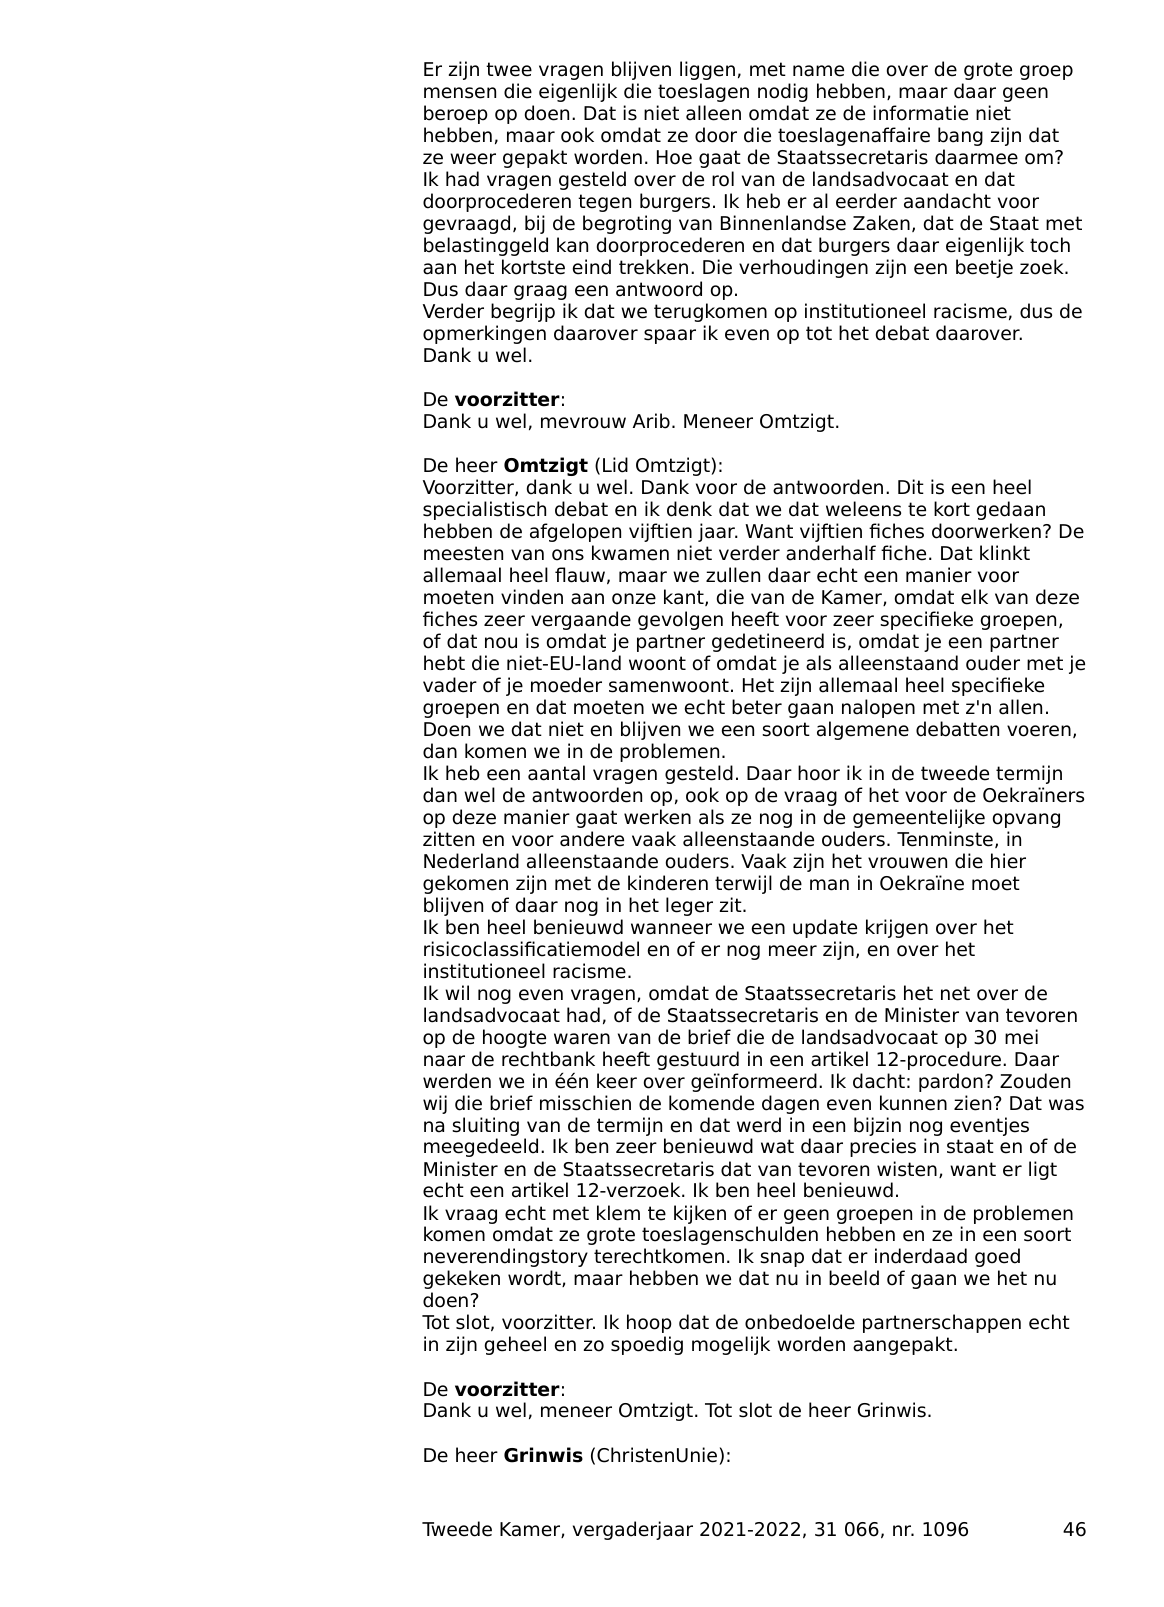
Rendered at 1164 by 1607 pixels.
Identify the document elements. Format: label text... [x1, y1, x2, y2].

text De heer Omtzigt (Lid Omtzigt): [422, 455, 1087, 477]
text De voorzitter: [422, 389, 1087, 411]
text Ik wil nog even vragen, omdat de Staatssecretaris het net over de landsadvocaat had, of de Staatssecretaris en de Minister van tevoren op de hoogte waren van de brief die de landsadvocaat op 30 mei naar de rechtbank heeft gestuurd in een artikel 12-procedure. Daar werden we in één keer over geïnformeerd. Ik dacht: pardon? Zouden wij die brief misschien de komende dagen even kunnen zien? Dat was na sluiting van de termijn en dat werd in een bijzin nog eventjes meegedeeld. Ik ben zeer benieuwd wat daar precies in staat en of de Minister en de Staatssecretaris dat van tevoren wisten, want er ligt echt een artikel 12-verzoek. Ik ben heel benieuwd. [422, 983, 1087, 1202]
text Ik vraag echt met klem te kijken of er geen groepen in de problemen komen omdat ze grote toeslagenschulden hebben en ze in een soort neverendingstory terechtkomen. Ik snap dat er inderdaad goed gekeken wordt, maar hebben we dat nu in beeld of gaan we het nu doen? [422, 1202, 1087, 1312]
text Ik heb een aantal vragen gesteld. Daar hoor ik in de tweede termijn dan wel de antwoorden op, ook op de vraag of het voor de Oekraïners op deze manier gaat werken als ze nog in de gemeentelijke opvang zitten en voor andere vaak alleenstaande ouders. Tenminste, in Nederland alleenstaande ouders. Vaak zijn het vrouwen die hier gekomen zijn met de kinderen terwijl de man in Oekraïne moet blijven of daar nog in het leger zit. [422, 763, 1087, 917]
text De voorzitter: [422, 1378, 1087, 1400]
text Verder begrijp ik dat we terugkomen op institutioneel racisme, dus de opmerkingen daarover spaar ik even op tot het debat daarover. [422, 301, 1087, 345]
text Tot slot, voorzitter. Ik hoop dat de onbedoelde partnerschappen echt in zijn geheel en zo spoedig mogelijk worden aangepakt. [422, 1312, 1087, 1356]
text Dank u wel, mevrouw Arib. Meneer Omtzigt. [422, 411, 1087, 433]
text Voorzitter, dank u wel. Dank voor de antwoorden. Dit is een heel specialistisch debat en ik denk dat we dat weleens te kort gedaan hebben de afgelopen vijftien jaar. Want vijftien fiches doorwerken? De meesten van ons kwamen niet verder anderhalf fiche. Dat klinkt allemaal heel flauw, maar we zullen daar echt een manier voor moeten vinden aan onze kant, die van de Kamer, omdat elk van deze fiches zeer vergaande gevolgen heeft voor zeer specifieke groepen, of dat nou is omdat je partner gedetineerd is, omdat je een partner hebt die niet-EU-land woont of omdat je als alleenstaand ouder met je vader of je moeder samenwoont. Het zijn allemaal heel specifieke groepen en dat moeten we echt beter gaan nalopen met z'n allen. Doen we dat niet en blijven we een soort algemene debatten voeren, dan komen we in de problemen. [422, 477, 1087, 763]
text Ik ben heel benieuwd wanneer we een update krijgen over het risicoclassificatiemodel en of er nog meer zijn, en over het institutioneel racisme. [422, 917, 1087, 983]
text Dank u wel, meneer Omtzigt. Tot slot de heer Grinwis. [422, 1400, 1087, 1422]
text De heer Grinwis (ChristenUnie): [422, 1444, 1087, 1467]
text Dank u wel. [422, 345, 1087, 367]
text Er zijn twee vragen blijven liggen, met name die over de grote groep mensen die eigenlijk die toeslagen nodig hebben, maar daar geen beroep op doen. Dat is niet alleen omdat ze de informatie niet hebben, maar ook omdat ze door die toeslagenaffaire bang zijn dat ze weer gepakt worden. Hoe gaat de Staatssecretaris daarmee om? [422, 59, 1087, 169]
text Ik had vragen gesteld over de rol van de landsadvocaat en dat doorprocederen tegen burgers. Ik heb er al eerder aandacht voor gevraagd, bij de begroting van Binnenlandse Zaken, dat de Staat met belastinggeld kan doorprocederen en dat burgers daar eigenlijk toch aan het kortste eind trekken. Die verhoudingen zijn een beetje zoek. Dus daar graag een antwoord op. [422, 169, 1087, 301]
